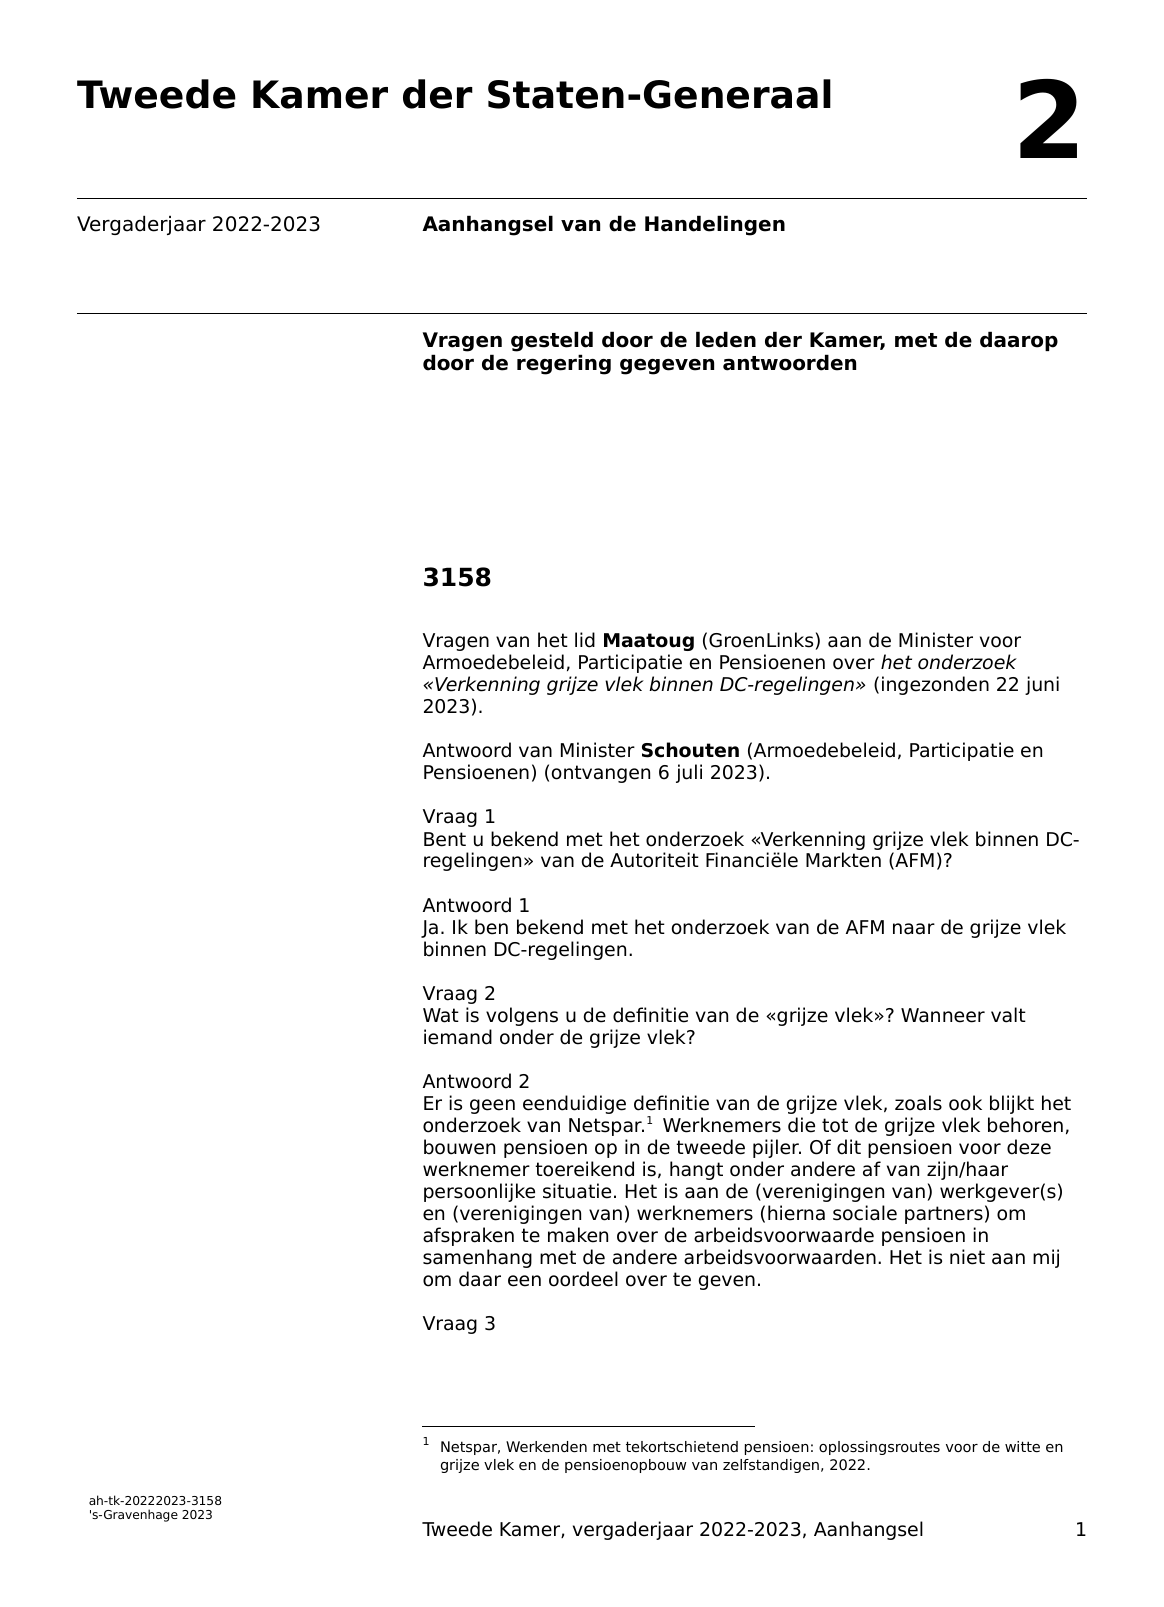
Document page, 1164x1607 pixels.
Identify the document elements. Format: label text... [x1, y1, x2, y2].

table_cell Vergaderjaar 2022-2023 [77, 199, 422, 313]
text 3158 [422, 563, 1087, 592]
text Vraag 3 [422, 1313, 1087, 1335]
text Antwoord 2 [422, 1071, 1087, 1093]
text Vraag 2 [422, 983, 1087, 1005]
text ah-tk-20222023-3158 [88, 1494, 323, 1508]
table_cell [77, 314, 422, 375]
table_cell Aanhangsel van de Handelingen [422, 199, 1087, 313]
text 's-Gravenhage 2023 [88, 1508, 323, 1522]
text Bent u bekend met het onderzoek «Verkenning grijze vlek binnen DC-regelingen» van de Autoriteit Financiële Markten (AFM)? [422, 828, 1087, 872]
text Ja. Ik ben bekend met het onderzoek van de AFM naar de grijze vlek binnen DC-regelingen. [422, 917, 1087, 961]
text Antwoord van Minister Schouten (Armoedebeleid, Participatie en Pensioenen) (ontvangen 6 juli 2023). [422, 740, 1087, 784]
text Netspar, Werkenden met tekortschietend pensioen: oplossingsroutes voor de witte en grijze vlek en de pensioenopbouw van zelfstandigen, 2022. [422, 1435, 1087, 1474]
table_cell Vragen gesteld door de leden der Kamer, met de daarop door de regering gegeven antwoorden [422, 314, 1087, 375]
table_header 2 [886, 59, 1087, 198]
text Wat is volgens u de definitie van de «grijze vlek»? Wanneer valt iemand onder de grijze vlek? [422, 1005, 1087, 1049]
text Vraag 1 [422, 806, 1087, 828]
text Er is geen eenduidige definitie van de grijze vlek, zoals ook blijkt het onderzoek van Netspar. Werknemers die tot de grijze vlek behoren, bouwen pensioen op in de tweede pijler. Of dit pensioen voor deze werknemer toereikend is, hangt onder andere af van zijn/haar persoonlijke situatie. Het is aan de (verenigingen van) werkgever(s) en (verenigingen van) werknemers (hierna sociale partners) om afspraken te maken over de arbeidsvoorwaarde pensioen in samenhang met de andere arbeidsvoorwaarden. Het is niet aan mij om daar een oordeel over te geven. [422, 1093, 1087, 1291]
text Vragen van het lid Maatoug (GroenLinks) aan de Minister voor Armoedebeleid, Participatie en Pensioenen over het onderzoek «Verkenning grijze vlek binnen DC-regelingen» (ingezonden 22 juni 2023). [422, 630, 1087, 718]
text Antwoord 1 [422, 894, 1087, 917]
table_header Tweede Kamer der Staten-Generaal [77, 59, 886, 198]
